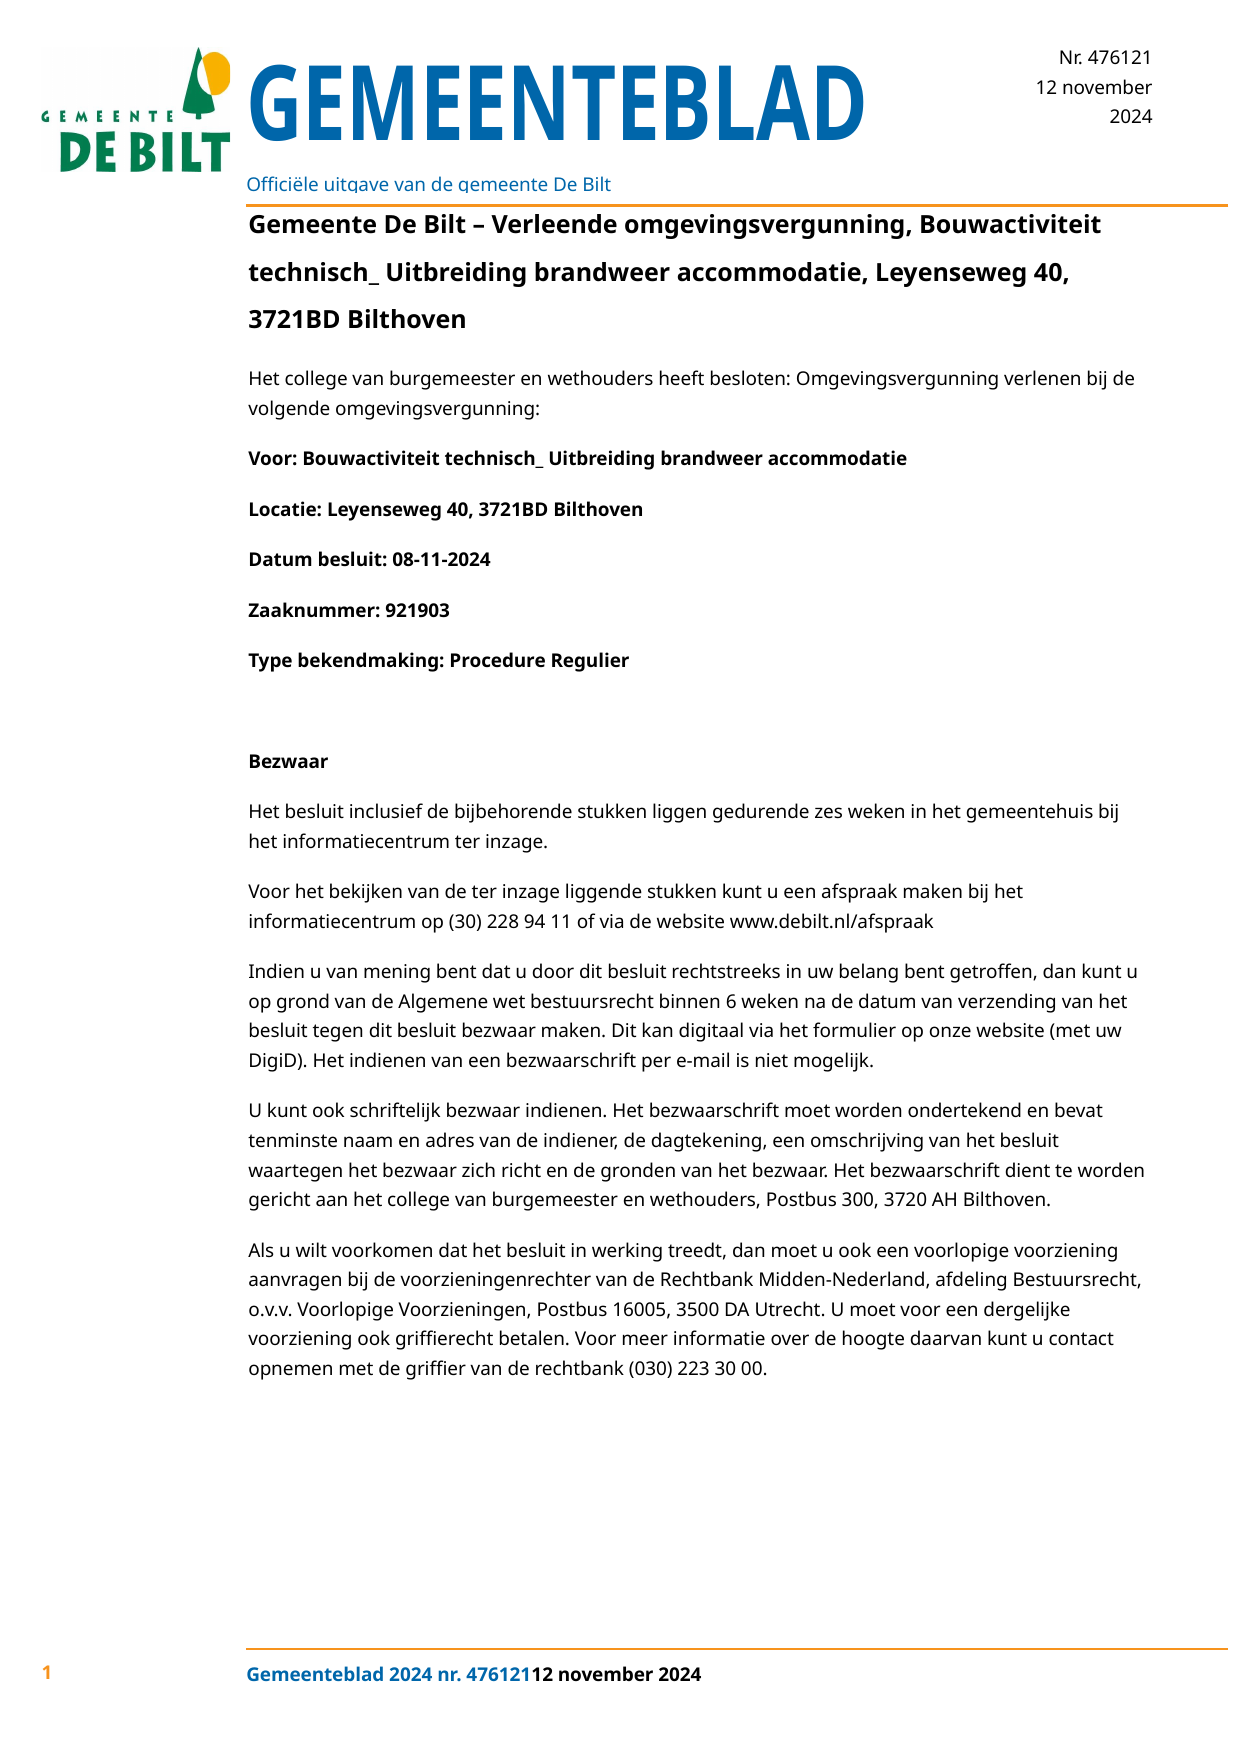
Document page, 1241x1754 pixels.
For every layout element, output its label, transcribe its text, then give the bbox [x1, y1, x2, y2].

text Voor: Bouwactiviteit technisch_ Uitbreiding brandweer accommodatie [248, 446, 1152, 471]
text Datum besluit: 08-11-2024 [248, 546, 1152, 572]
picture [41, 47, 231, 172]
text Bezwaar [248, 748, 1152, 774]
text U kunt ook schriftelijk bezwaar indienen. Het bezwaarschrift moet worden ondertekend en bevat tenminste naam en adres van de indiener, de dagtekening, een omschrijving van het besluit waartegen het bezwaar zich richt en de gronden van het bezwaar. Het bezwaarschrift dient te worden gericht aan het college van burgemeester en wethouders, Postbus 300, 3720 AH Bilthoven. [248, 1098, 1152, 1212]
text Het college van burgemeester en wethouders heeft besloten: Omgevingsvergunning verlenen bij de volgende omgevingsvergunning: [248, 366, 1152, 421]
text Zaaknummer: 921903 [248, 597, 1152, 622]
text Het besluit inclusief de bijbehorende stukken liggen gedurende zes weken in het gemeentehuis bij het informatiecentrum ter inzage. [248, 798, 1152, 854]
text Indien u van mening bent dat u door dit besluit rechtstreeks in uw belang bent getroffen, dan kunt u op grond van de Algemene wet bestuursrecht binnen 6 weken na de datum van verzending van het besluit tegen dit besluit bezwaar maken. Dit kan digitaal via het formulier op onze website (met uw DigiD). Het indienen van een bezwaarschrift per e-mail is niet mogelijk. [248, 958, 1152, 1073]
text Voor het bekijken van de ter inzage liggende stukken kunt u een afspraak maken bij het informatiecentrum op (30) 228 94 11 of via de website www.debilt.nl/afspraak [248, 878, 1152, 934]
text Type bekendmaking: Procedure Regulier [248, 647, 1152, 673]
text Locatie: Leyenseweg 40, 3721BD Bilthoven [248, 496, 1152, 522]
text Als u wilt voorkomen dat het besluit in werking treedt, dan moet u ook een voorlopige voorziening aanvragen bij de voorzieningenrechter van de Rechtbank Midden-Nederland, afdeling Bestuursrecht, o.v.v. Voorlopige Voorzieningen, Postbus 16005, 3500 DA Utrecht. U moet voor een dergelijke voorziening ook griffierecht betalen. Voor meer informatie over de hoogte daarvan kunt u contact opnemen met de griffier van de rechtbank (030) 223 30 00. [248, 1237, 1152, 1381]
text Gemeente De Bilt – Verleende omgevingsvergunning, Bouwactiviteit technisch_ Uitbreiding brandweer accommodatie, Leyenseweg 40, 3721BD Bilthoven [248, 207, 1152, 336]
